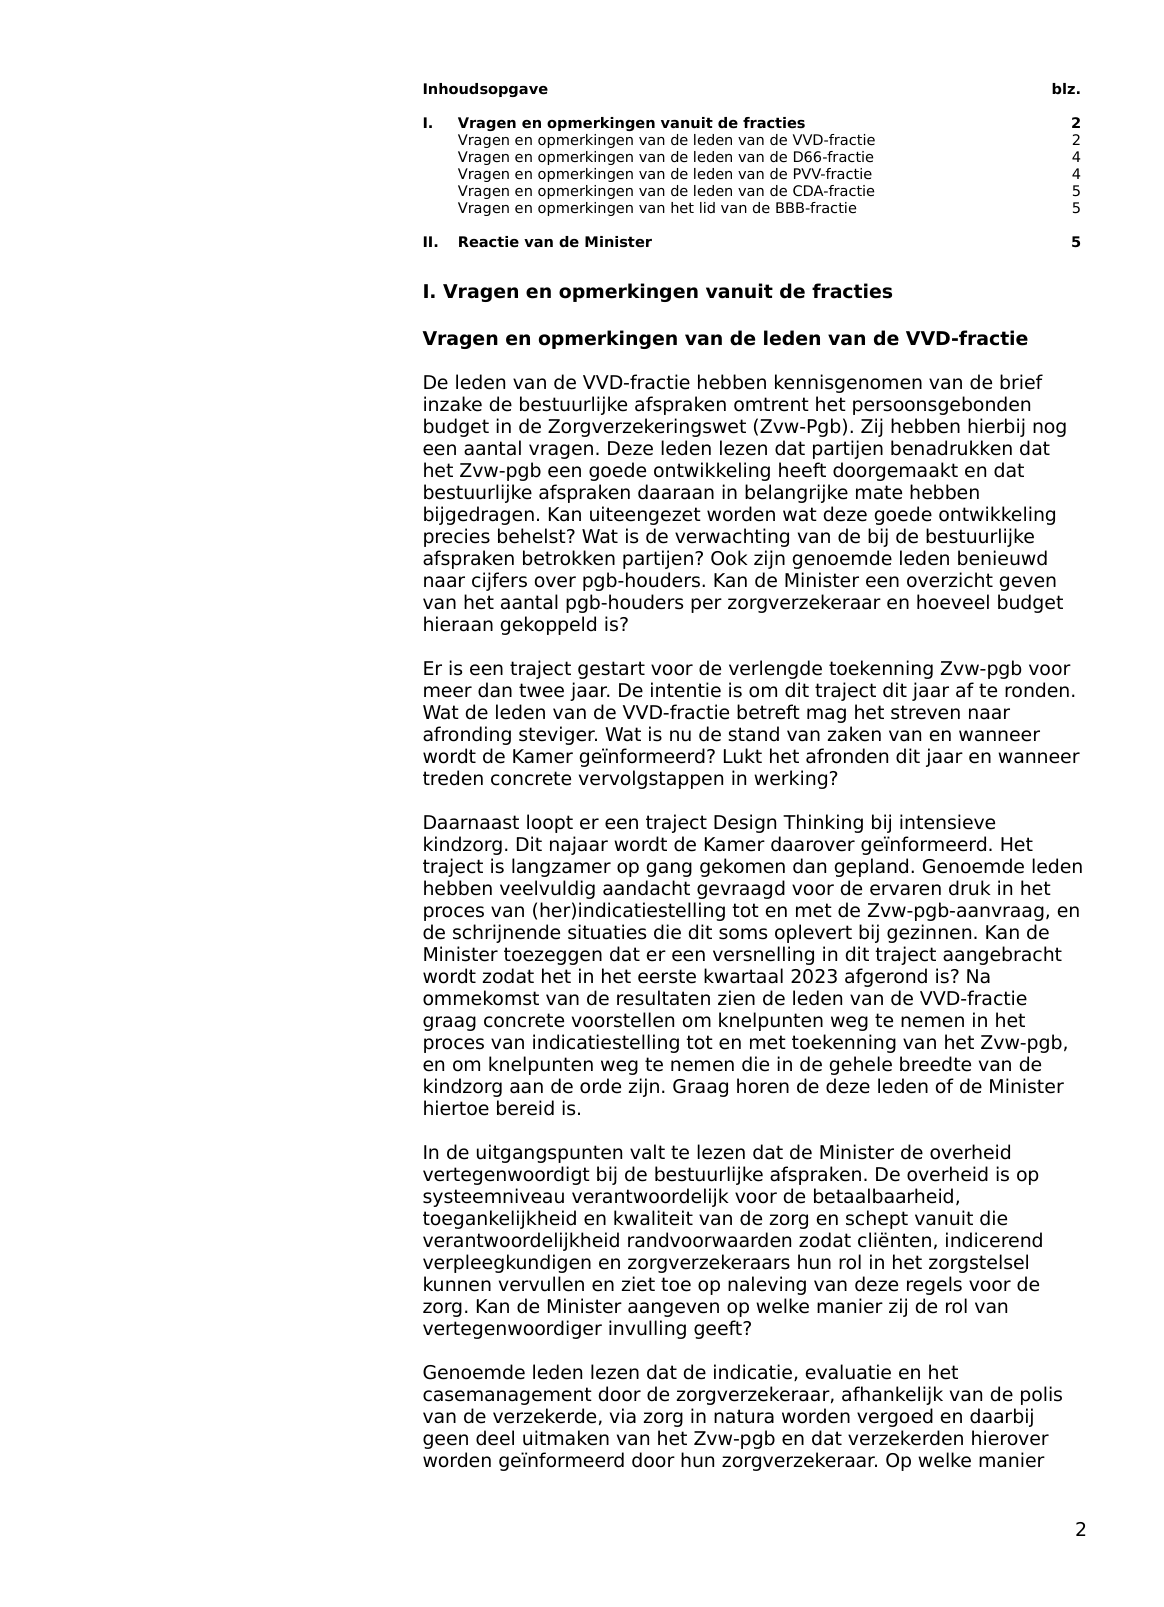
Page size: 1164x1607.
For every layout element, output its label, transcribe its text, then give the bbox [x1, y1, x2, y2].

table_cell [452, 98, 1028, 115]
subtitle I. Vragen en opmerkingen vanuit de fracties [422, 281, 1087, 303]
text Genoemde leden lezen dat de indicatie, evaluatie en het casemanagement door de zorgverzekeraar, afhankelijk van de polis van de verzekerde, via zorg in natura worden vergoed en daarbij geen deel uitmaken van het Zvw-pgb en dat verzekerden hierover worden geïnformeerd door hun zorgverzekeraar. Op welke manier [422, 1362, 1087, 1472]
table_cell Reactie van de Minister [452, 234, 1028, 251]
table_cell Vragen en opmerkingen van de leden van de PVV-fractie [452, 166, 1028, 183]
table_cell [1028, 217, 1087, 234]
text In de uitgangspunten valt te lezen dat de Minister de overheid vertegenwoordigt bij de bestuurlijke afspraken. De overheid is op systeemniveau verantwoordelijk voor de betaalbaarheid, toegankelijkheid en kwaliteit van de zorg en schept vanuit die verantwoordelijkheid randvoorwaarden zodat cliënten, indicerend verpleegkundigen en zorgverzekeraars hun rol in het zorgstelsel kunnen vervullen en ziet toe op naleving van deze regels voor de zorg. Kan de Minister aangeven op welke manier zij de rol van vertegenwoordiger invulling geeft? [422, 1142, 1087, 1339]
table_header Inhoudsopgave [422, 81, 1028, 98]
table_cell 2 [1028, 115, 1087, 132]
table_cell Vragen en opmerkingen van het lid van de BBB-fractie [452, 200, 1028, 217]
table_cell [452, 217, 1028, 234]
table_cell Vragen en opmerkingen vanuit de fracties [452, 115, 1028, 132]
table_cell [1028, 98, 1087, 115]
table_cell 5 [1028, 200, 1087, 217]
table_cell [422, 132, 452, 149]
table_cell [422, 217, 452, 234]
table_cell Vragen en opmerkingen van de leden van de D66-fractie [452, 149, 1028, 166]
table_cell 2 [1028, 132, 1087, 149]
subtitle Vragen en opmerkingen van de leden van de VVD-fractie [422, 328, 1087, 350]
table_cell Vragen en opmerkingen van de leden van de VVD-fractie [452, 132, 1028, 149]
text De leden van de VVD-fractie hebben kennisgenomen van de brief inzake de bestuurlijke afspraken omtrent het persoonsgebonden budget in de Zorgverzekeringswet (Zvw-Pgb). Zij hebben hierbij nog een aantal vragen. Deze leden lezen dat partijen benadrukken dat het Zvw-pgb een goede ontwikkeling heeft doorgemaakt en dat bestuurlijke afspraken daaraan in belangrijke mate hebben bijgedragen. Kan uiteengezet worden wat deze goede ontwikkeling precies behelst? Wat is de verwachting van de bij de bestuurlijke afspraken betrokken partijen? Ook zijn genoemde leden benieuwd naar cijfers over pgb-houders. Kan de Minister een overzicht geven van het aantal pgb-houders per zorgverzekeraar en hoeveel budget hieraan gekoppeld is? [422, 372, 1087, 636]
text Er is een traject gestart voor de verlengde toekenning Zvw-pgb voor meer dan twee jaar. De intentie is om dit traject dit jaar af te ronden. Wat de leden van de VVD-fractie betreft mag het streven naar afronding steviger. Wat is nu de stand van zaken van en wanneer wordt de Kamer geïnformeerd? Lukt het afronden dit jaar en wanneer treden concrete vervolgstappen in werking? [422, 658, 1087, 790]
table_cell [422, 98, 452, 115]
table_cell [422, 200, 452, 217]
table_cell 5 [1028, 234, 1087, 251]
table_header blz. [1028, 81, 1087, 98]
table_cell 4 [1028, 149, 1087, 166]
table_cell 5 [1028, 183, 1087, 200]
table_cell [422, 183, 452, 200]
text Daarnaast loopt er een traject Design Thinking bij intensieve kindzorg. Dit najaar wordt de Kamer daarover geïnformeerd. Het traject is langzamer op gang gekomen dan gepland. Genoemde leden hebben veelvuldig aandacht gevraagd voor de ervaren druk in het proces van (her)indicatiestelling tot en met de Zvw-pgb-aanvraag, en de schrijnende situaties die dit soms oplevert bij gezinnen. Kan de Minister toezeggen dat er een versnelling in dit traject aangebracht wordt zodat het in het eerste kwartaal 2023 afgerond is? Na ommekomst van de resultaten zien de leden van de VVD-fractie graag concrete voorstellen om knelpunten weg te nemen in het proces van indicatiestelling tot en met toekenning van het Zvw-pgb, en om knelpunten weg te nemen die in de gehele breedte van de kindzorg aan de orde zijn. Graag horen de deze leden of de Minister hiertoe bereid is. [422, 812, 1087, 1119]
table_cell I. [422, 115, 452, 132]
table_cell [422, 149, 452, 166]
table_cell II. [422, 234, 452, 251]
table_cell Vragen en opmerkingen van de leden van de CDA-fractie [452, 183, 1028, 200]
table_cell 4 [1028, 166, 1087, 183]
table_cell [422, 166, 452, 183]
